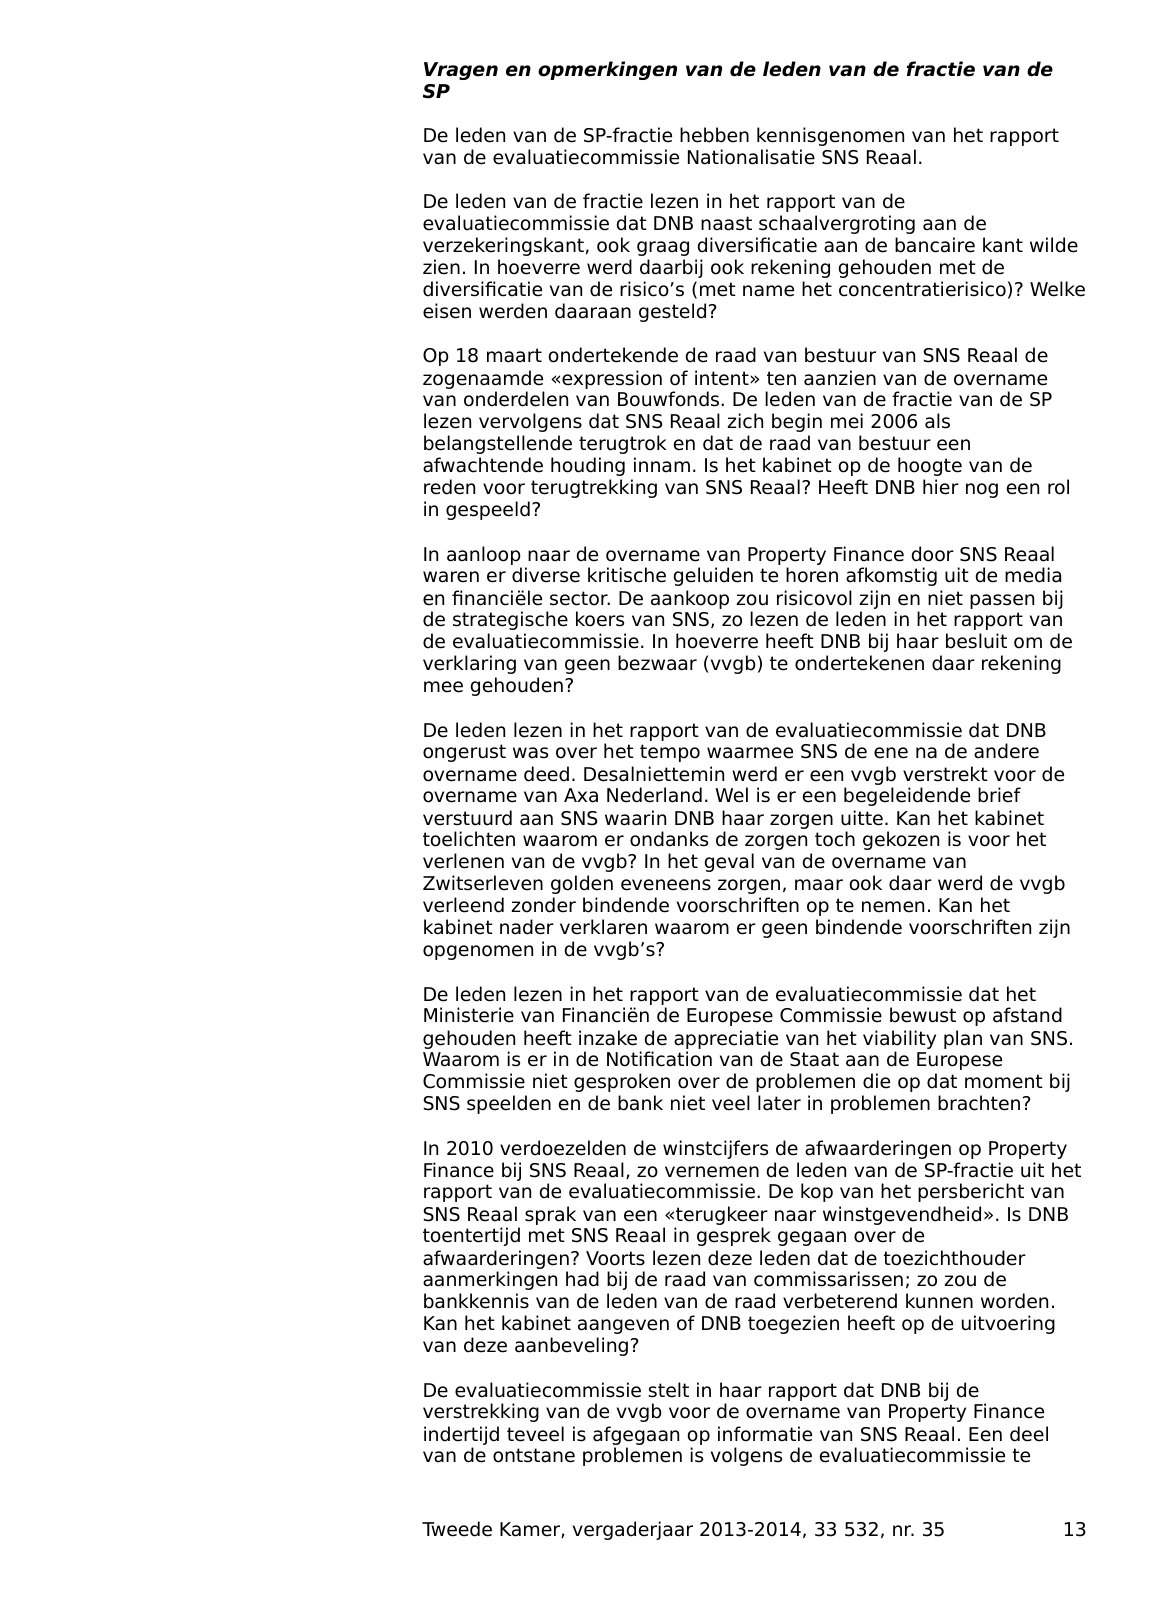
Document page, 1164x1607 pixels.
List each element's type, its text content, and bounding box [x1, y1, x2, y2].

text In aanloop naar de overname van Property Finance door SNS Reaal waren er diverse kritische geluiden te horen afkomstig uit de media en financiële sector. De aankoop zou risicovol zijn en niet passen bij de strategische koers van SNS, zo lezen de leden in het rapport van de evaluatiecommissie. In hoeverre heeft DNB bij haar besluit om de verklaring van geen bezwaar (vvgb) te ondertekenen daar rekening mee gehouden? [422, 543, 1087, 697]
subtitle Vragen en opmerkingen van de leden van de fractie van de SP [422, 59, 1087, 103]
text De leden van de SP-fractie hebben kennisgenomen van het rapport van de evaluatiecommissie Nationalisatie SNS Reaal. [422, 125, 1087, 169]
text Op 18 maart ondertekende de raad van bestuur van SNS Reaal de zogenaamde «expression of intent» ten aanzien van de overname van onderdelen van Bouwfonds. De leden van de fractie van de SP lezen vervolgens dat SNS Reaal zich begin mei 2006 als belangstellende terugtrok en dat de raad van bestuur een afwachtende houding innam. Is het kabinet op de hoogte van de reden voor terugtrekking van SNS Reaal? Heeft DNB hier nog een rol in gespeeld? [422, 345, 1087, 521]
text De leden lezen in het rapport van de evaluatiecommissie dat DNB ongerust was over het tempo waarmee SNS de ene na de andere overname deed. Desalniettemin werd er een vvgb verstrekt voor de overname van Axa Nederland. Wel is er een begeleidende brief verstuurd aan SNS waarin DNB haar zorgen uitte. Kan het kabinet toelichten waarom er ondanks de zorgen toch gekozen is voor het verlenen van de vvgb? In het geval van de overname van Zwitserleven golden eveneens zorgen, maar ook daar werd de vvgb verleend zonder bindende voorschriften op te nemen. Kan het kabinet nader verklaren waarom er geen bindende voorschriften zijn opgenomen in de vvgb’s? [422, 719, 1087, 961]
text In 2010 verdoezelden de winstcijfers de afwaarderingen op Property Finance bij SNS Reaal, zo vernemen de leden van de SP-fractie uit het rapport van de evaluatiecommissie. De kop van het persbericht van SNS Reaal sprak van een «terugkeer naar winstgevendheid». Is DNB toentertijd met SNS Reaal in gesprek gegaan over de afwaarderingen? Voorts lezen deze leden dat de toezichthouder aanmerkingen had bij de raad van commissarissen; zo zou de bankkennis van de leden van de raad verbeterend kunnen worden. Kan het kabinet aangeven of DNB toegezien heeft op de uitvoering van deze aanbeveling? [422, 1137, 1087, 1357]
text De evaluatiecommissie stelt in haar rapport dat DNB bij de verstrekking van de vvgb voor de overname van Property Finance indertijd teveel is afgegaan op informatie van SNS Reaal. Een deel van de ontstane problemen is volgens de evaluatiecommissie te [422, 1379, 1087, 1467]
text De leden van de fractie lezen in het rapport van de evaluatiecommissie dat DNB naast schaalvergroting aan de verzekeringskant, ook graag diversificatie aan de bancaire kant wilde zien. In hoeverre werd daarbij ook rekening gehouden met de diversificatie van de risico’s (met name het concentratierisico)? Welke eisen werden daaraan gesteld? [422, 191, 1087, 323]
text De leden lezen in het rapport van de evaluatiecommissie dat het Ministerie van Financiën de Europese Commissie bewust op afstand gehouden heeft inzake de appreciatie van het viability plan van SNS. Waarom is er in de Notification van de Staat aan de Europese Commissie niet gesproken over de problemen die op dat moment bij SNS speelden en de bank niet veel later in problemen brachten? [422, 983, 1087, 1115]
